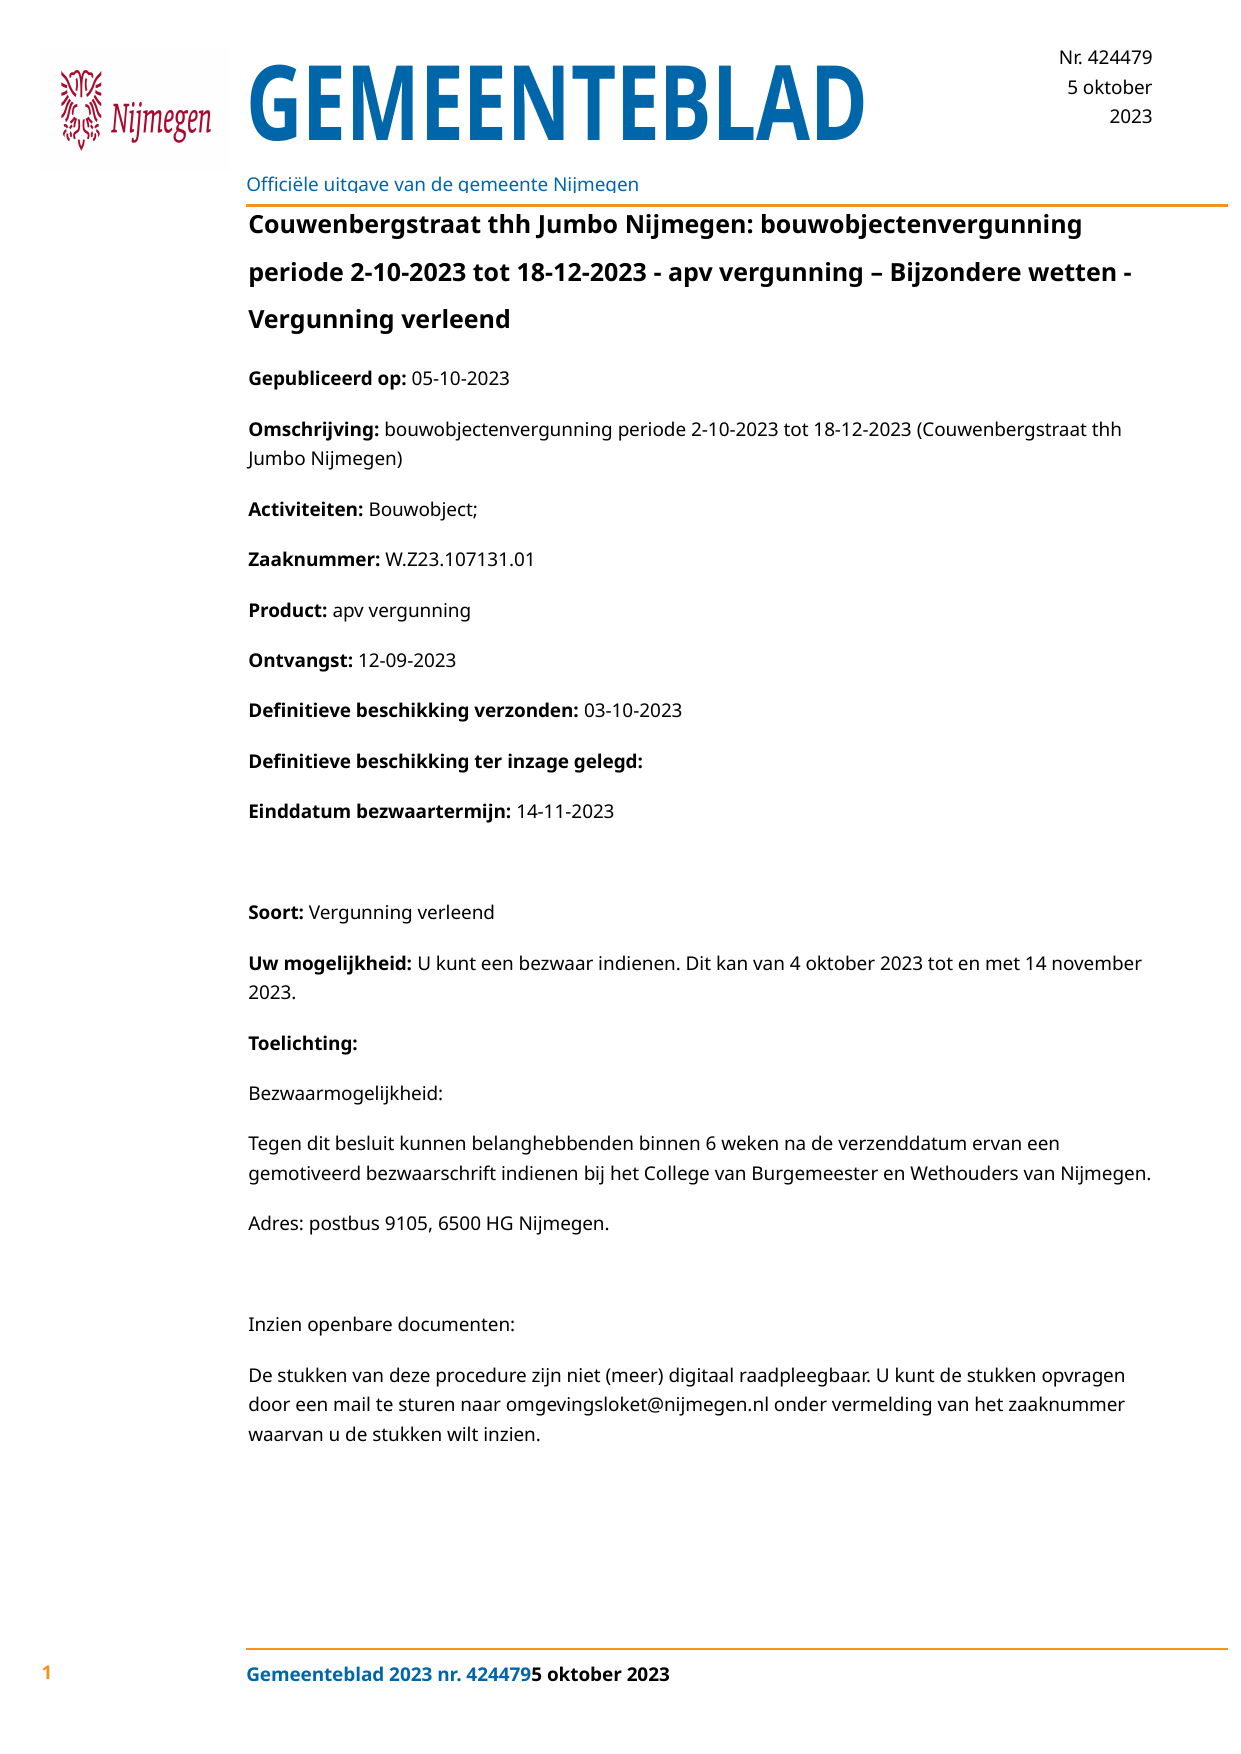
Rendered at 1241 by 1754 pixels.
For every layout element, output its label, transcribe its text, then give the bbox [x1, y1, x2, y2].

text Product: apv vergunning [248, 597, 1152, 622]
text Omschrijving: bouwobjectenvergunning periode 2-10-2023 tot 18-12-2023 (Couwenbergstraat thh Jumbo Nijmegen) [248, 416, 1152, 471]
text Gepubliceerd op: 05-10-2023 [248, 366, 1152, 391]
text Zaaknummer: W.Z23.107131.01 [248, 546, 1152, 572]
text Tegen dit besluit kunnen belanghebbenden binnen 6 weken na de verzenddatum ervan een gemotiveerd bezwaarschrift indienen bij het College van Burgemeester en Wethouders van Nijmegen. [248, 1131, 1152, 1186]
text Activiteiten: Bouwobject; [248, 496, 1152, 522]
text Adres: postbus 9105, 6500 HG Nijmegen. [248, 1211, 1152, 1236]
text Bezwaarmogelijkheid: [248, 1080, 1152, 1106]
text Einddatum bezwaartermijn: 14-11-2023 [248, 798, 1152, 824]
text Couwenbergstraat thh Jumbo Nijmegen: bouwobjectenvergunning periode 2-10-2023 tot 18-12-2023 - apv vergunning – Bijzondere wetten - Vergunning verleend [248, 207, 1152, 336]
text De stukken van deze procedure zijn niet (meer) digitaal raadpleegbaar. U kunt de stukken opvragen door een mail te sturen naar omgevingsloket@nijmegen.nl onder vermelding van het zaaknummer waarvan u de stukken wilt inzien. [248, 1362, 1152, 1447]
picture [41, 47, 231, 172]
text Toelichting: [248, 1030, 1152, 1055]
text Ontvangst: 12-09-2023 [248, 647, 1152, 673]
text Inzien openbare documenten: [248, 1311, 1152, 1337]
text Definitieve beschikking verzonden: 03-10-2023 [248, 698, 1152, 723]
text Uw mogelijkheid: U kunt een bezwaar indienen. Dit kan van 4 oktober 2023 tot en met 14 november 2023. [248, 950, 1152, 1005]
text Soort: Vergunning verleend [248, 899, 1152, 925]
text Definitieve beschikking ter inzage gelegd: [248, 748, 1152, 774]
